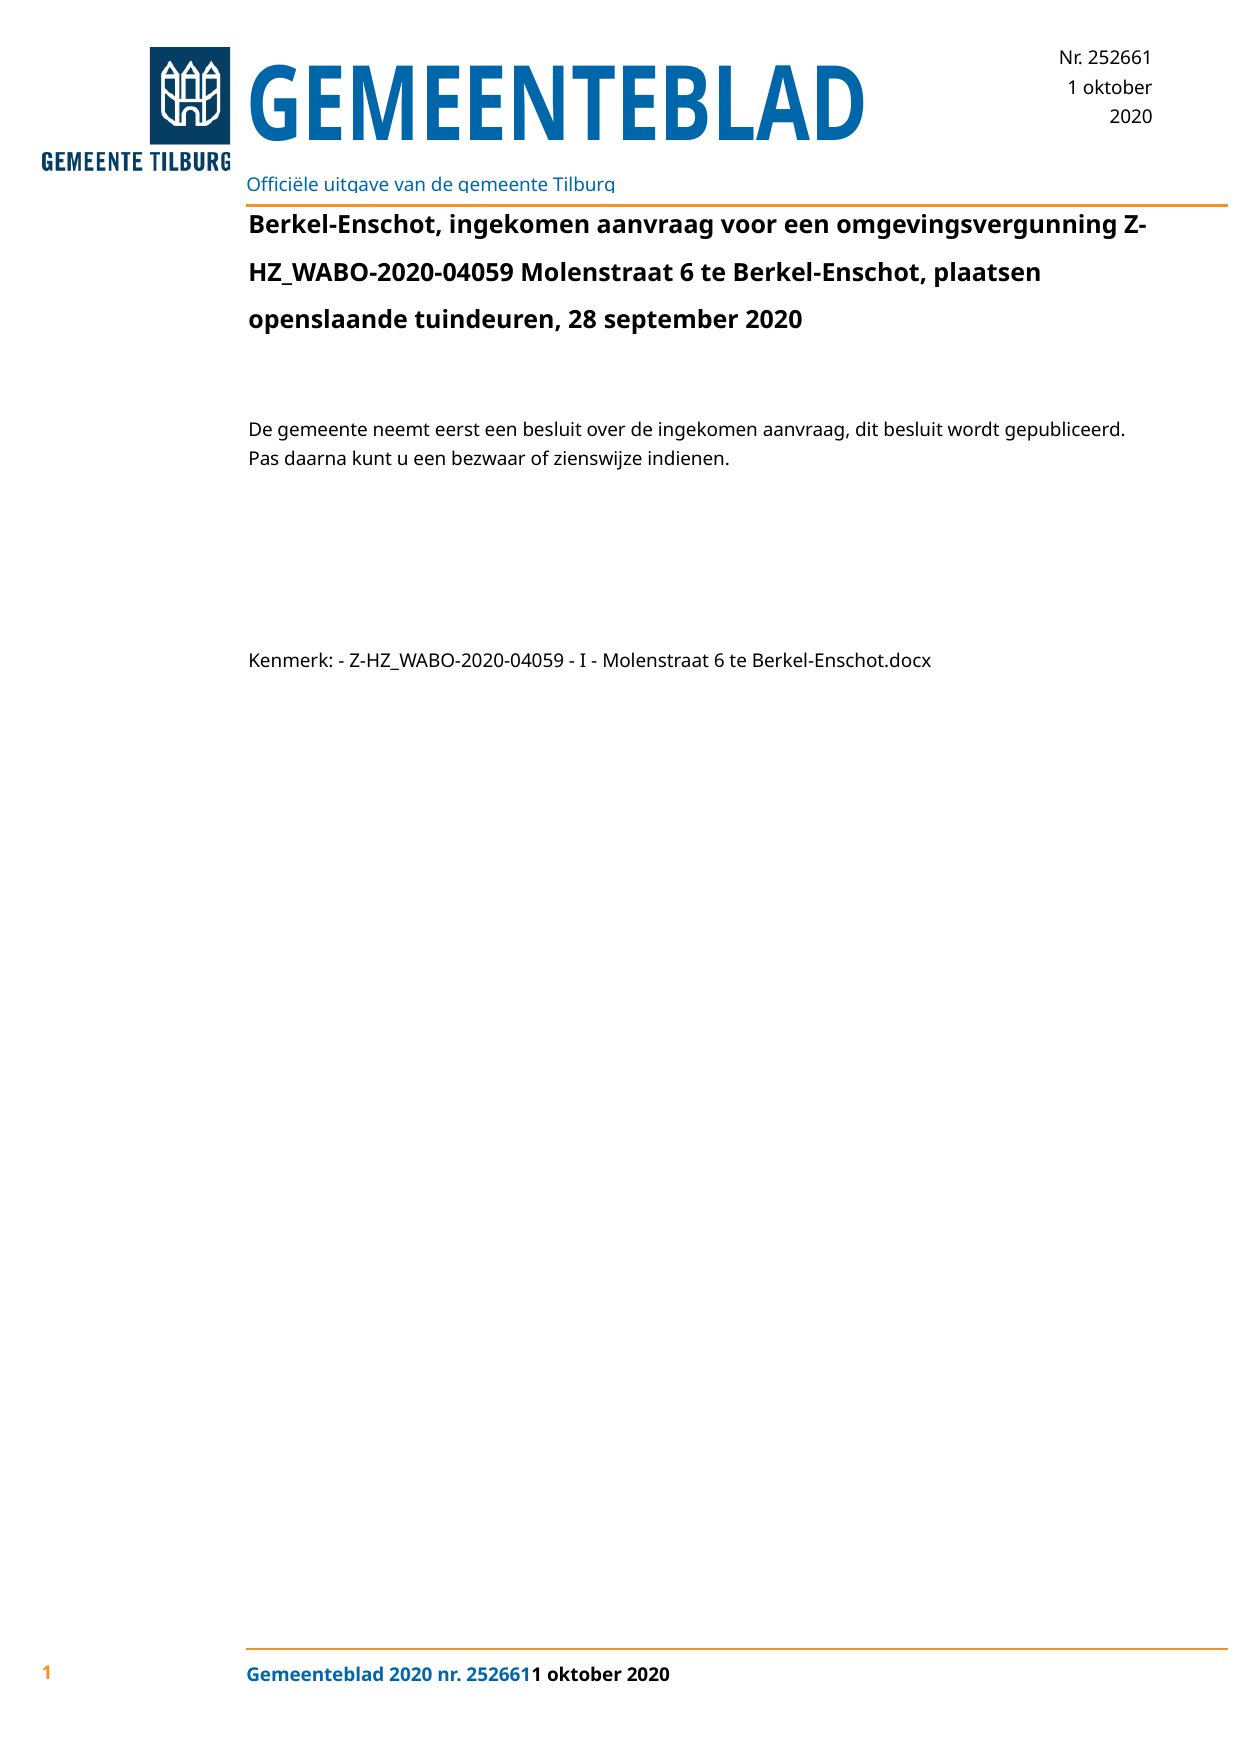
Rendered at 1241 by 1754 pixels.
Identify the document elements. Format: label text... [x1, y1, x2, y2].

text Berkel-Enschot, ingekomen aanvraag voor een omgevingsvergunning Z-HZ_WABO-2020-04059 Molenstraat 6 te Berkel-Enschot, plaatsen openslaande tuindeuren, 28 september 2020 [248, 207, 1152, 336]
text Kenmerk: - Z-HZ_WABO-2020-04059 - I - Molenstraat 6 te Berkel-Enschot.docx [248, 647, 1152, 673]
picture [41, 47, 231, 172]
text De gemeente neemt eerst een besluit over de ingekomen aanvraag, dit besluit wordt gepubliceerd. Pas daarna kunt u een bezwaar of zienswijze indienen. [248, 416, 1152, 471]
